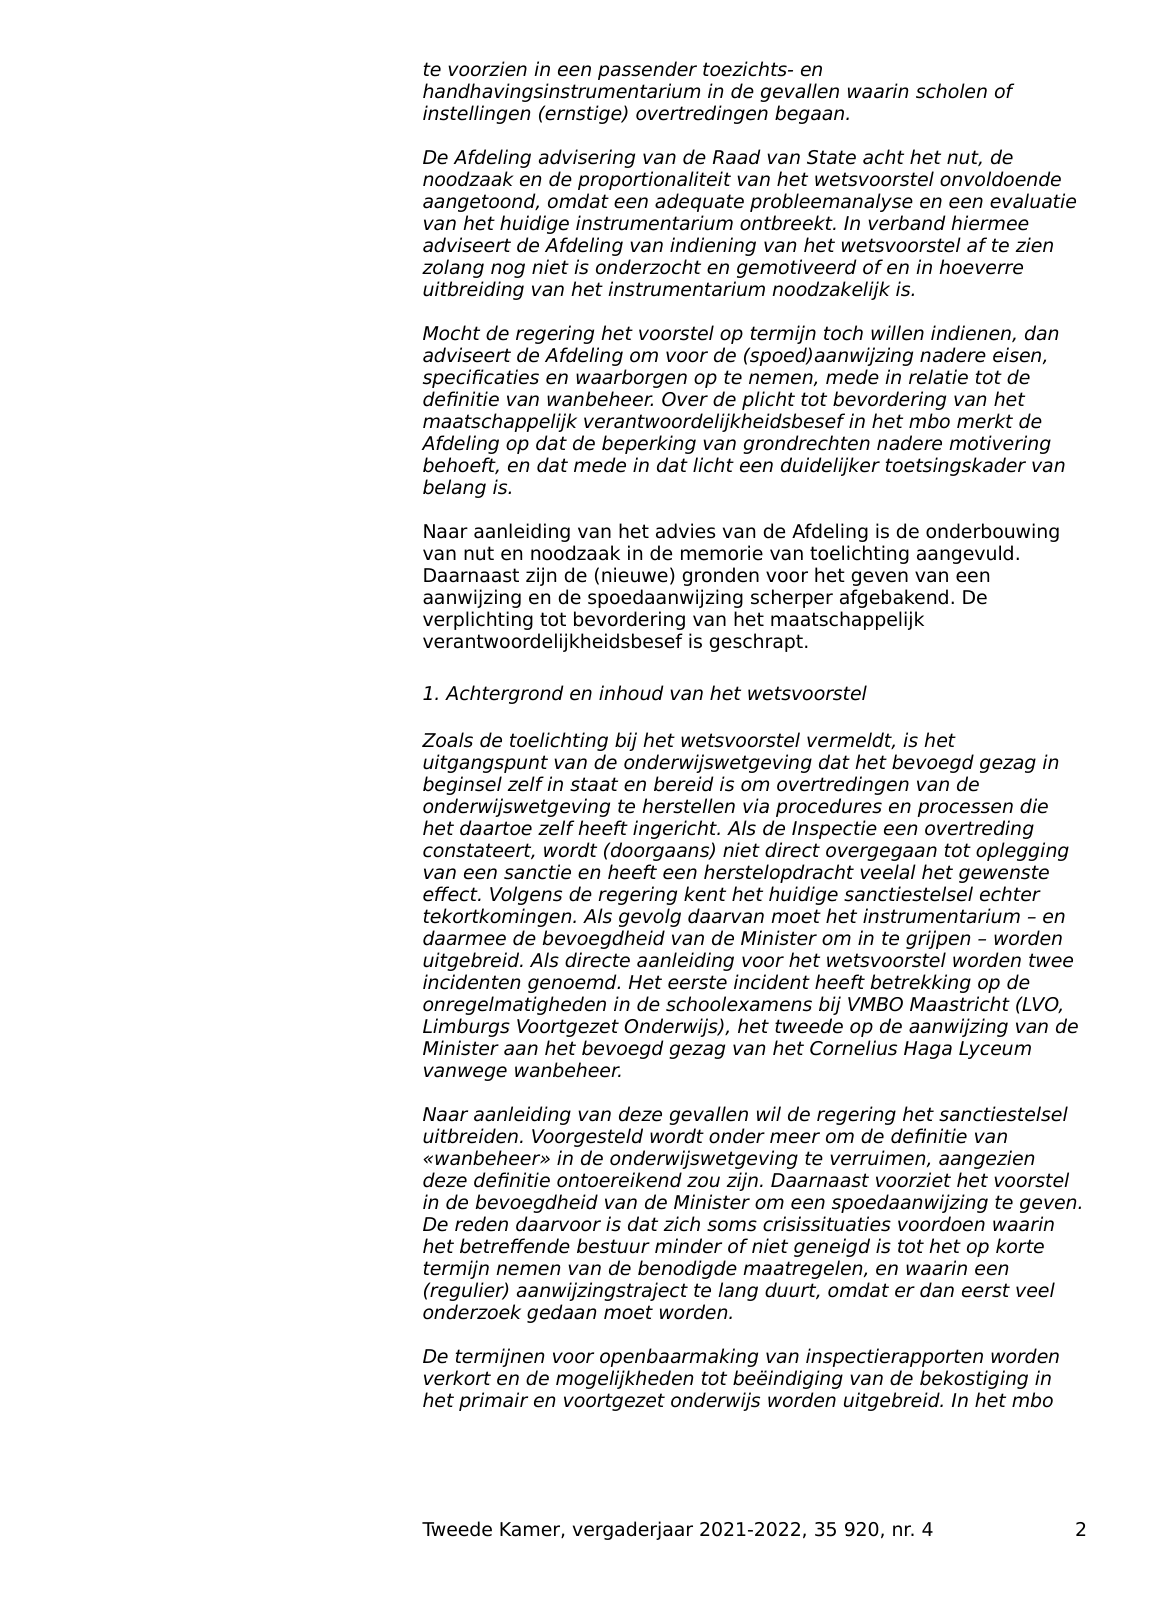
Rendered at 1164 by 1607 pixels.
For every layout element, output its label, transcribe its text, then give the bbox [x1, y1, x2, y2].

text te voorzien in een passender toezichts- en handhavingsinstrumentarium in de gevallen waarin scholen of instellingen (ernstige) overtredingen begaan. [422, 59, 1087, 125]
text Naar aanleiding van deze gevallen wil de regering het sanctiestelsel uitbreiden. Voorgesteld wordt onder meer om de definitie van «wanbeheer» in de onderwijswetgeving te verruimen, aangezien deze definitie ontoereikend zou zijn. Daarnaast voorziet het voorstel in de bevoegdheid van de Minister om een spoedaanwijzing te geven. De reden daarvoor is dat zich soms crisissituaties voordoen waarin het betreffende bestuur minder of niet geneigd is tot het op korte termijn nemen van de benodigde maatregelen, en waarin een (regulier) aanwijzingstraject te lang duurt, omdat er dan eerst veel onderzoek gedaan moet worden. [422, 1104, 1087, 1324]
text De termijnen voor openbaarmaking van inspectierapporten worden verkort en de mogelijkheden tot beëindiging van de bekostiging in het primair en voortgezet onderwijs worden uitgebreid. In het mbo [422, 1346, 1087, 1412]
text De Afdeling advisering van de Raad van State acht het nut, de noodzaak en de proportionaliteit van het wetsvoorstel onvoldoende aangetoond, omdat een adequate probleemanalyse en een evaluatie van het huidige instrumentarium ontbreekt. In verband hiermee adviseert de Afdeling van indiening van het wetsvoorstel af te zien zolang nog niet is onderzocht en gemotiveerd of en in hoeverre uitbreiding van het instrumentarium noodzakelijk is. [422, 147, 1087, 301]
text Mocht de regering het voorstel op termijn toch willen indienen, dan adviseert de Afdeling om voor de (spoed)aanwijzing nadere eisen, specificaties en waarborgen op te nemen, mede in relatie tot de definitie van wanbeheer. Over de plicht tot bevordering van het maatschappelijk verantwoordelijkheidsbesef in het mbo merkt de Afdeling op dat de beperking van grondrechten nadere motivering behoeft, en dat mede in dat licht een duidelijker toetsingskader van belang is. [422, 323, 1087, 499]
text Naar aanleiding van het advies van de Afdeling is de onderbouwing van nut en noodzaak in de memorie van toelichting aangevuld. Daarnaast zijn de (nieuwe) gronden voor het geven van een aanwijzing en de spoedaanwijzing scherper afgebakend. De verplichting tot bevordering van het maatschappelijk verantwoordelijkheidsbesef is geschrapt. [422, 521, 1087, 653]
text Zoals de toelichting bij het wetsvoorstel vermeldt, is het uitgangspunt van de onderwijswetgeving dat het bevoegd gezag in beginsel zelf in staat en bereid is om overtredingen van de onderwijswetgeving te herstellen via procedures en processen die het daartoe zelf heeft ingericht. Als de Inspectie een overtreding constateert, wordt (doorgaans) niet direct overgegaan tot oplegging van een sanctie en heeft een herstelopdracht veelal het gewenste effect. Volgens de regering kent het huidige sanctiestelsel echter tekortkomingen. Als gevolg daarvan moet het instrumentarium – en daarmee de bevoegdheid van de Minister om in te grijpen – worden uitgebreid. Als directe aanleiding voor het wetsvoorstel worden twee incidenten genoemd. Het eerste incident heeft betrekking op de onregelmatigheden in de schoolexamens bij VMBO Maastricht (LVO, Limburgs Voortgezet Onderwijs), het tweede op de aanwijzing van de Minister aan het bevoegd gezag van het Cornelius Haga Lyceum vanwege wanbeheer. [422, 730, 1087, 1082]
subtitle 1. Achtergrond en inhoud van het wetsvoorstel [422, 683, 1087, 705]
